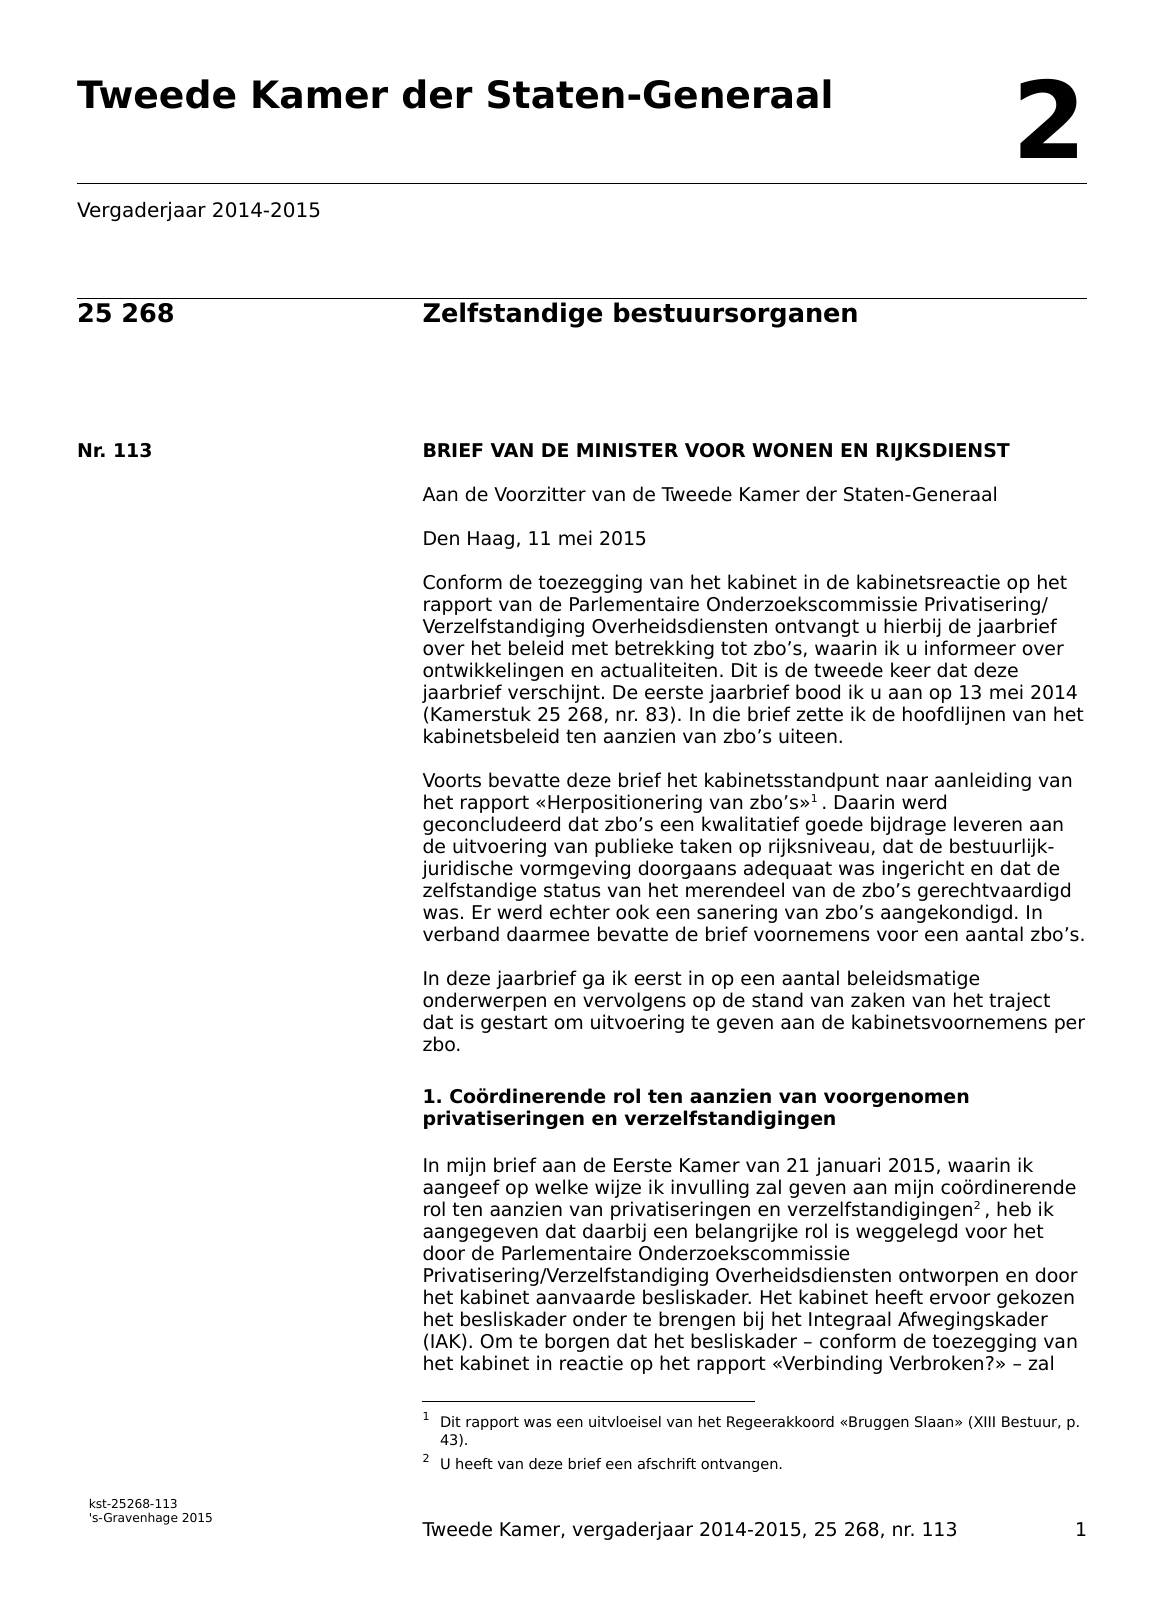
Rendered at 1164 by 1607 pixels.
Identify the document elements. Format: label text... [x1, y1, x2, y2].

text Conform de toezegging van het kabinet in de kabinetsreactie op het rapport van de Parlementaire Onderzoekscommissie Privatisering/ Verzelfstandiging Overheidsdiensten ontvangt u hierbij de jaarbrief over het beleid met betrekking tot zbo’s, waarin ik u informeer over ontwikkelingen en actualiteiten. Dit is de tweede keer dat deze jaarbrief verschijnt. De eerste jaarbrief bood ik u aan op 13 mei 2014 (Kamerstuk 25 268, nr. 83). In die brief zette ik de hoofdlijnen van het kabinetsbeleid ten aanzien van zbo’s uiteen. [422, 572, 1087, 748]
text Voorts bevatte deze brief het kabinetsstandpunt naar aanleiding van het rapport «Herpositionering van zbo’s». Daarin werd geconcludeerd dat zbo’s een kwalitatief goede bijdrage leveren aan de uitvoering van publieke taken op rijksniveau, dat de bestuurlijk-juridische vormgeving doorgaans adequaat was ingericht en dat de zelfstandige status van het merendeel van de zbo’s gerechtvaardigd was. Er werd echter ook een sanering van zbo’s aangekondigd. In verband daarmee bevatte de brief voornemens voor een aantal zbo’s. [422, 770, 1087, 946]
subtitle Nr. 113 BRIEF VAN DE MINISTER VOOR WONEN EN RIJKSDIENST [77, 440, 1087, 462]
text Aan de Voorzitter van de Tweede Kamer der Staten-Generaal [422, 484, 1087, 506]
text kst-25268-113 [88, 1497, 323, 1511]
text Dit rapport was een uitvloeisel van het Regeerakkoord «Bruggen Slaan» (XIII Bestuur, p. 43). [422, 1410, 1087, 1449]
subtitle 1. Coördinerende rol ten aanzien van voorgenomen privatiseringen en verzelfstandigingen [422, 1086, 1087, 1130]
text 's-Gravenhage 2015 [88, 1511, 323, 1525]
text U heeft van deze brief een afschrift ontvangen. [422, 1452, 1087, 1474]
text In deze jaarbrief ga ik eerst in op een aantal beleidsmatige onderwerpen en vervolgens op de stand van zaken van het traject dat is gestart om uitvoering te geven aan de kabinetsvoornemens per zbo. [422, 968, 1087, 1056]
table_header 2 [886, 59, 1087, 183]
table_cell Vergaderjaar 2014-2015 [77, 184, 1087, 298]
text Den Haag, 11 mei 2015 [422, 528, 1087, 550]
table_header Tweede Kamer der Staten-Generaal [77, 59, 886, 183]
text In mijn brief aan de Eerste Kamer van 21 januari 2015, waarin ik aangeef op welke wijze ik invulling zal geven aan mijn coördinerende rol ten aanzien van privatiseringen en verzelfstandigingen, heb ik aangegeven dat daarbij een belangrijke rol is weggelegd voor het door de Parlementaire Onderzoekscommissie Privatisering/Verzelfstandiging Overheidsdiensten ontworpen en door het kabinet aanvaarde besliskader. Het kabinet heeft ervoor gekozen het besliskader onder te brengen bij het Integraal Afwegingskader (IAK). Om te borgen dat het besliskader – conform de toezegging van het kabinet in reactie op het rapport «Verbinding Verbroken?» – zal [422, 1155, 1087, 1375]
subtitle 25 268 Zelfstandige bestuursorganen [77, 299, 1087, 329]
